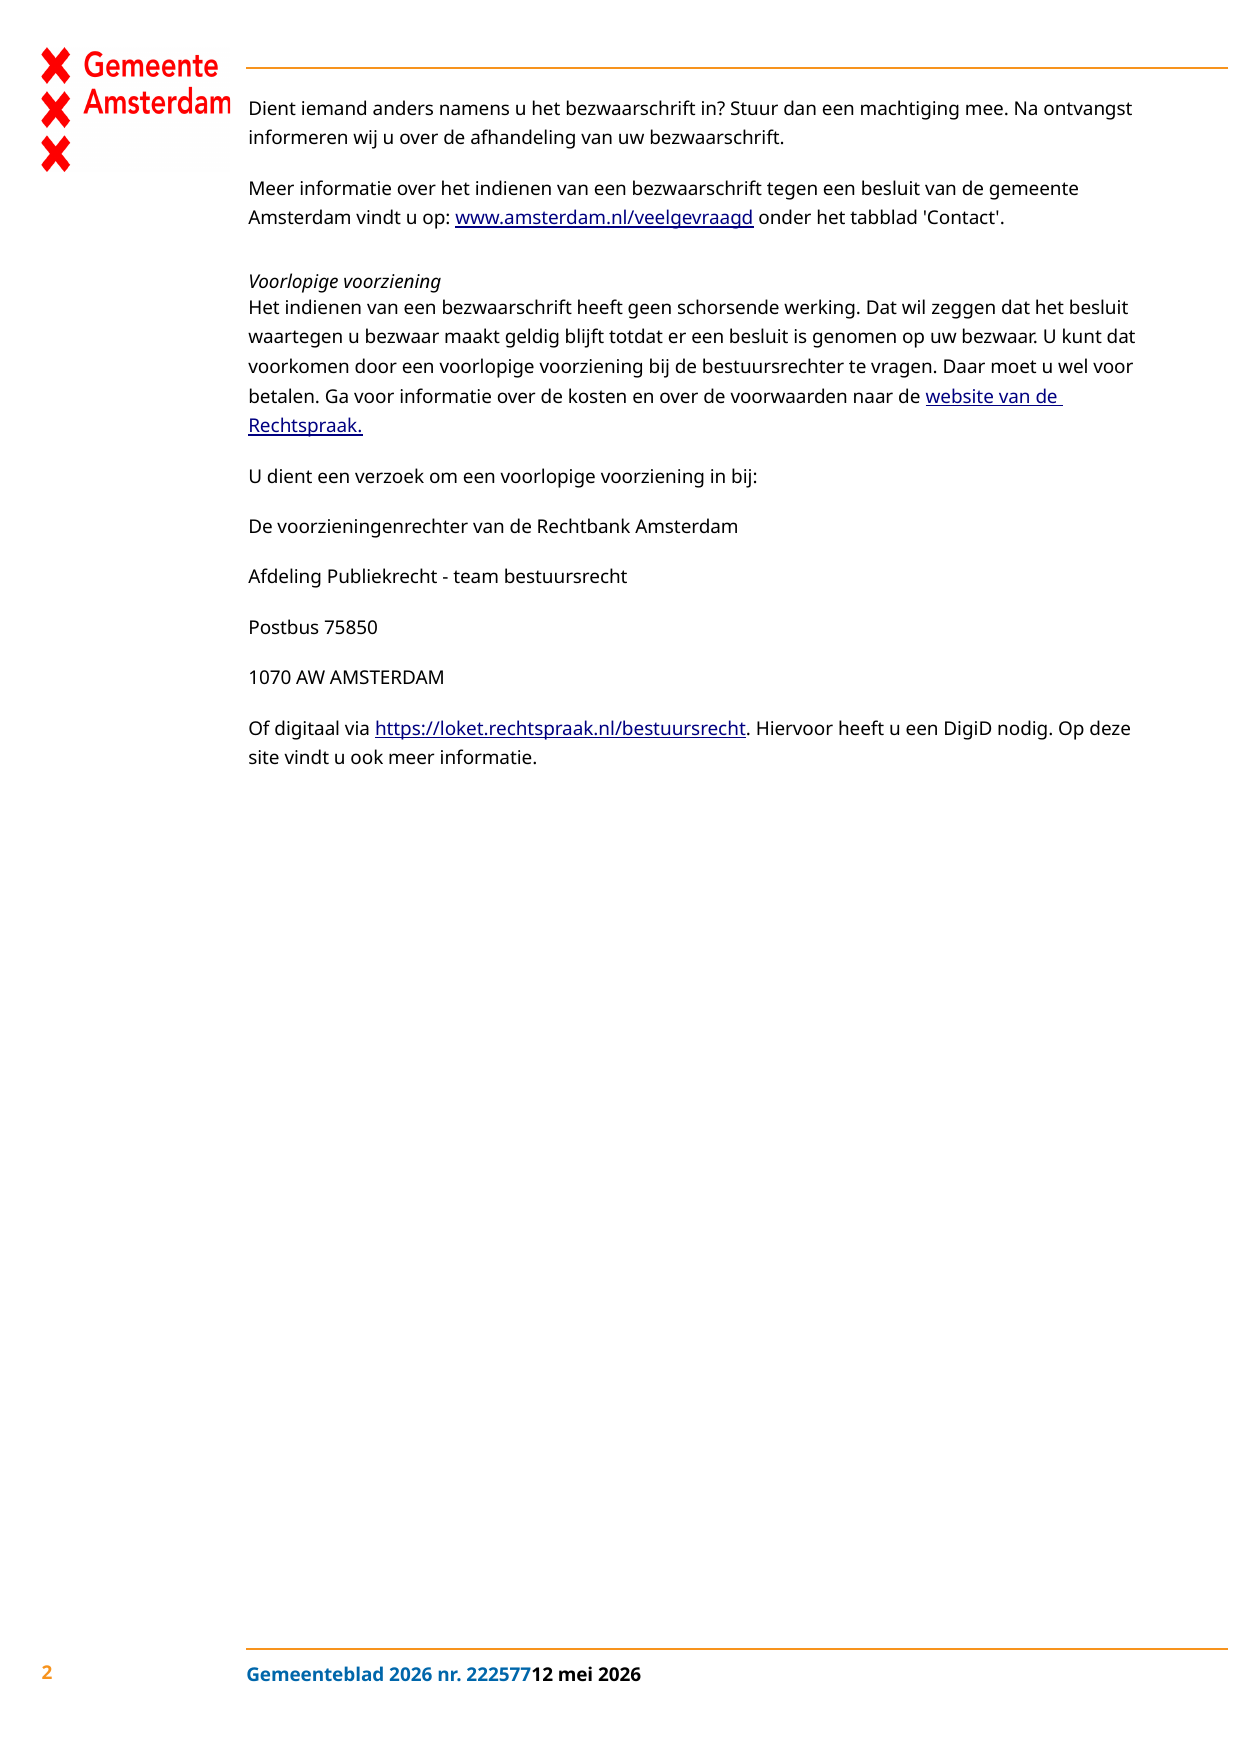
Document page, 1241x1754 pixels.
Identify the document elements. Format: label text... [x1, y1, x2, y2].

text Afdeling Publiekrecht - team bestuursrecht [248, 564, 1152, 589]
text Dient iemand anders namens u het bezwaarschrift in? Stuur dan een machtiging mee. Na ontvangst informeren wij u over de afhandeling van uw bezwaarschrift. [248, 95, 1152, 150]
text Het indienen van een bezwaarschrift heeft geen schorsende werking. Dat wil zeggen dat het besluit waartegen u bezwaar maakt geldig blijft totdat er een besluit is genomen op uw bezwaar. U kunt dat voorkomen door een voorlopige voorziening bij de bestuursrechter te vragen. Daar moet u wel voor betalen. Ga voor informatie over de kosten en over de voorwaarden naar de website van de Rechtspraak. [248, 294, 1152, 438]
text Voorlopige voorziening [248, 268, 1152, 294]
text Meer informatie over het indienen van een bezwaarschrift tegen een besluit van de gemeente Amsterdam vindt u op: www.amsterdam.nl/veelgevraagd onder het tabblad 'Contact'. [248, 175, 1152, 230]
text Postbus 75850 [248, 614, 1152, 640]
text U dient een verzoek om een voorlopige voorziening in bij: [248, 463, 1152, 488]
text 1070 AW AMSTERDAM [248, 664, 1152, 690]
picture [41, 47, 231, 172]
text De voorzieningenrechter van de Rechtbank Amsterdam [248, 513, 1152, 539]
text Of digitaal via https://loket.rechtspraak.nl/bestuursrecht. Hiervoor heeft u een DigiD nodig. Op deze site vindt u ook meer informatie. [248, 715, 1152, 770]
